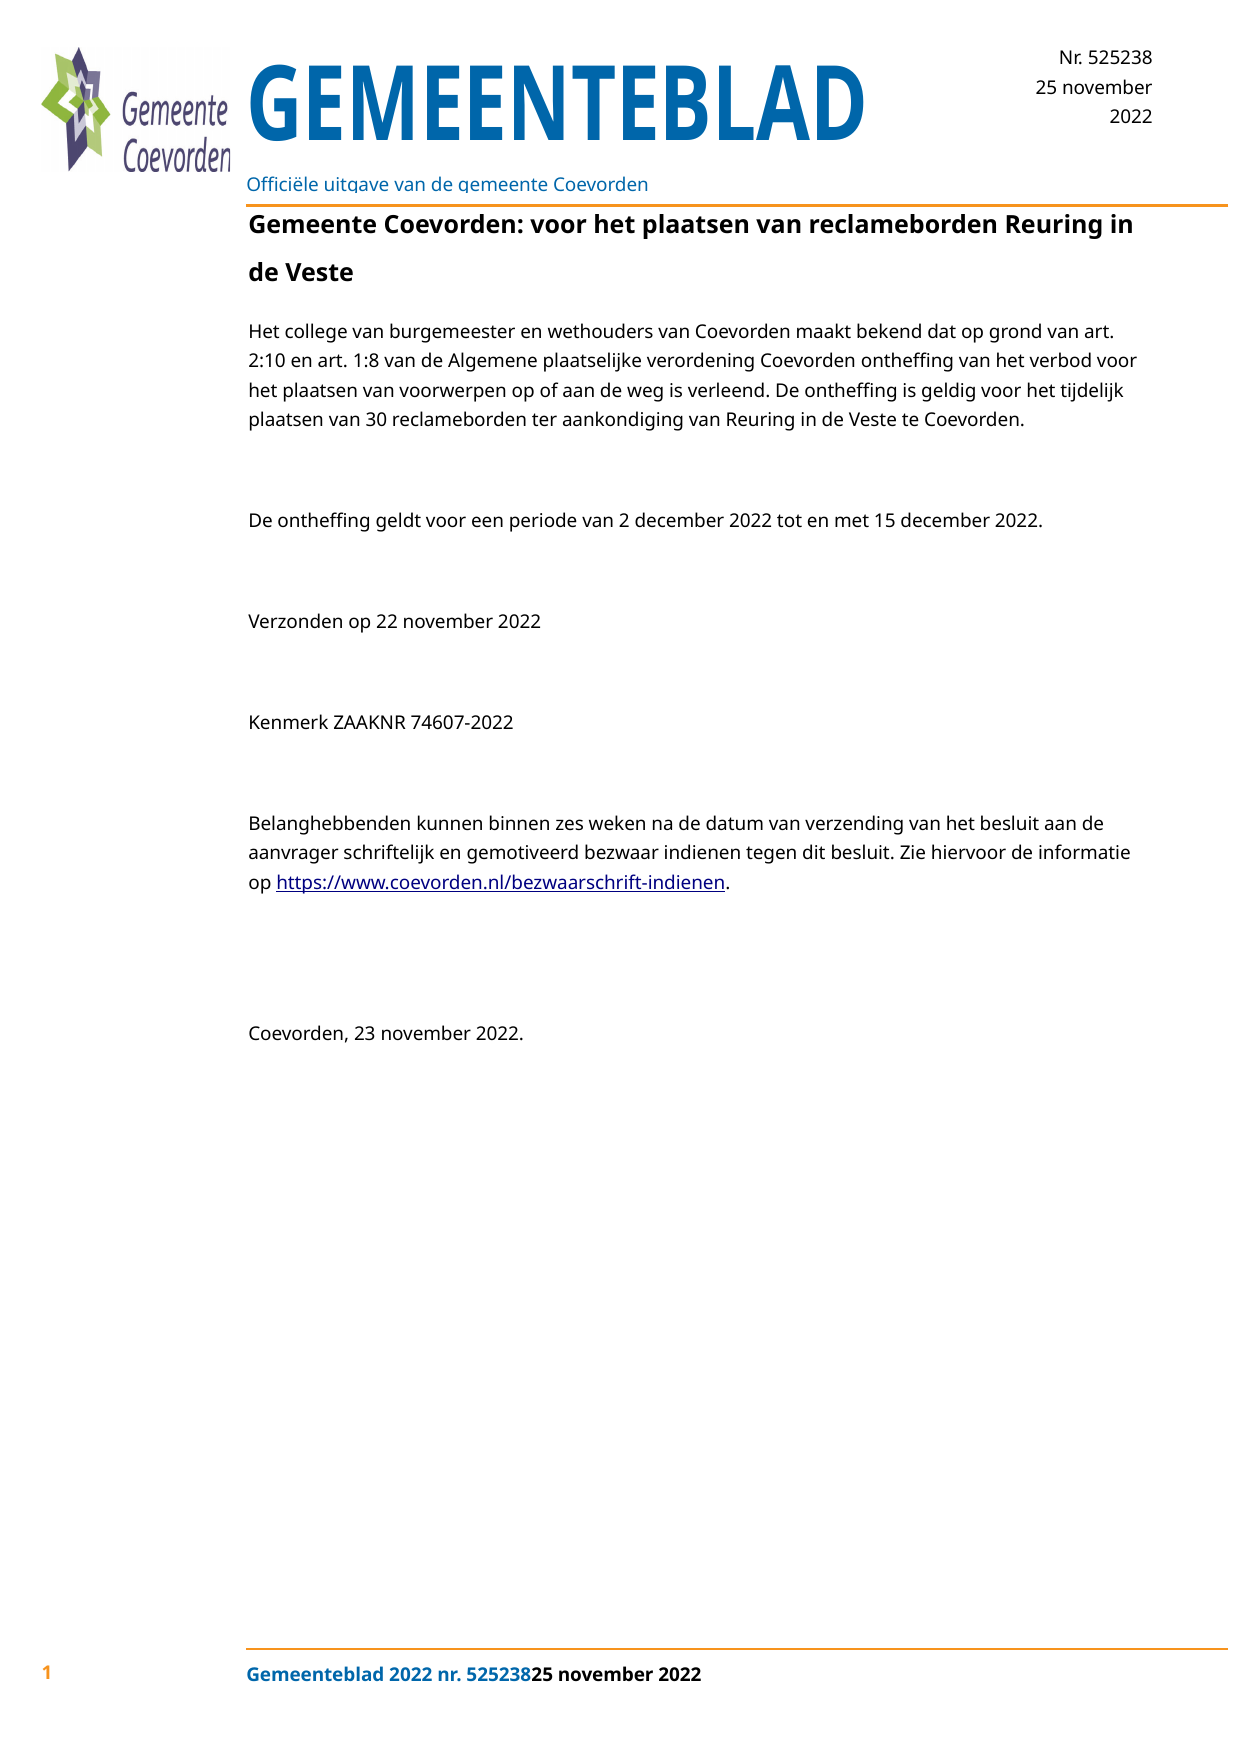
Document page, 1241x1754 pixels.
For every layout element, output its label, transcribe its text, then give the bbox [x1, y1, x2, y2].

text De ontheffing geldt voor een periode van 2 december 2022 tot en met 15 december 2022. [248, 507, 1152, 533]
text Gemeente Coevorden: voor het plaatsen van reclameborden Reuring in de Veste [248, 207, 1152, 288]
picture [41, 47, 231, 172]
text Verzonden op 22 november 2022 [248, 608, 1152, 634]
text Het college van burgemeester en wethouders van Coevorden maakt bekend dat op grond van art. 2:10 en art. 1:8 van de Algemene plaatselijke verordening Coevorden ontheffing van het verbod voor het plaatsen van voorwerpen op of aan de weg is verleend. De ontheffing is geldig voor het tijdelijk plaatsen van 30 reclameborden ter aankondiging van Reuring in de Veste te Coevorden. [248, 318, 1152, 432]
text Coevorden, 23 november 2022. [248, 1020, 1152, 1046]
text Belanghebbenden kunnen binnen zes weken na de datum van verzending van het besluit aan de aanvrager schriftelijk en gemotiveerd bezwaar indienen tegen dit besluit. Zie hiervoor de informatie op https://www.coevorden.nl/bezwaarschrift-indienen. [248, 810, 1152, 895]
text Kenmerk ZAAKNR 74607-2022 [248, 709, 1152, 735]
